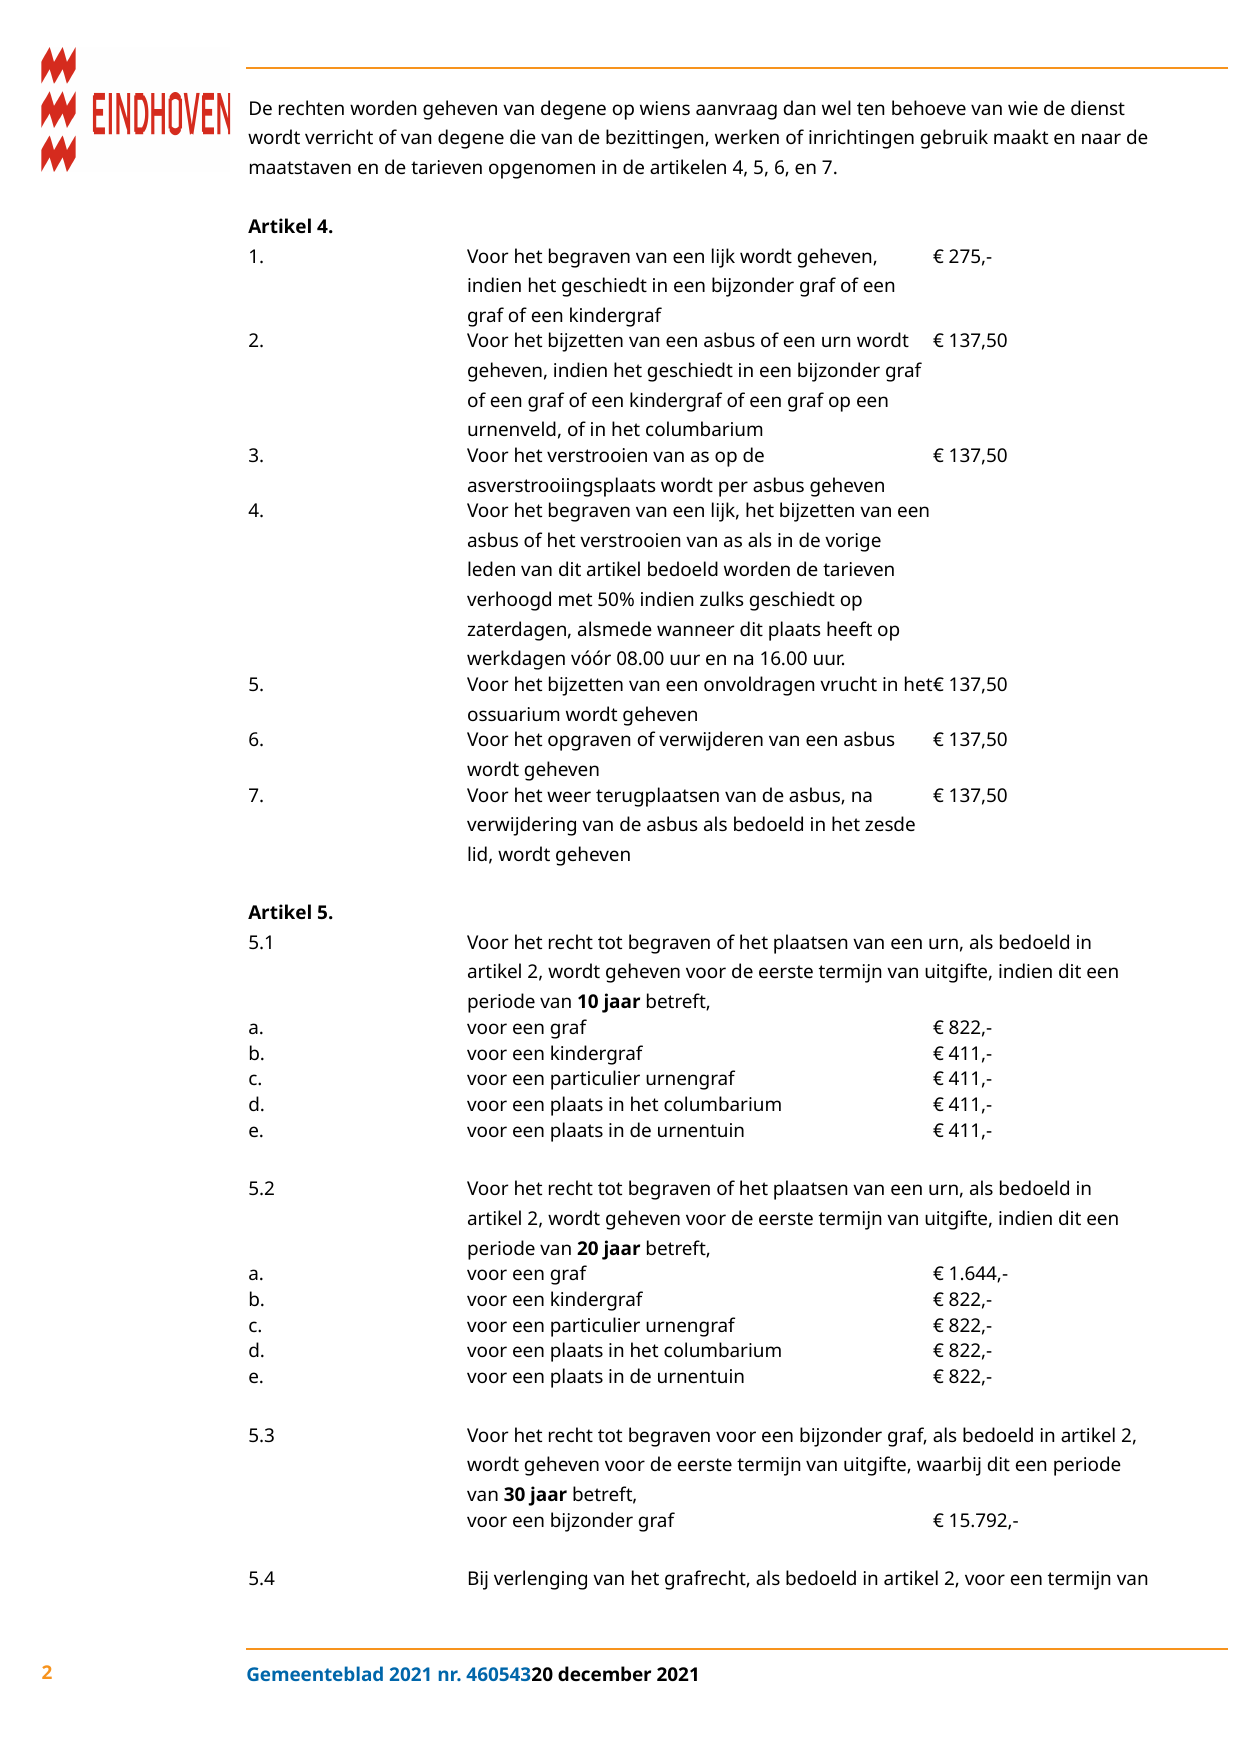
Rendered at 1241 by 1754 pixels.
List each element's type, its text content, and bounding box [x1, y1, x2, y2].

text Artikel 5. [248, 899, 1152, 925]
table_cell voor een particulier urnengraf [467, 1312, 933, 1338]
table_cell € 411,- [933, 1117, 1152, 1143]
table_cell € 411,- [933, 1066, 1152, 1091]
table_header 1. [248, 243, 467, 328]
table_cell € 822,- [933, 1312, 1152, 1338]
table_cell c. [248, 1312, 467, 1338]
table_cell 6. [248, 726, 467, 782]
table_header 5.1 [248, 929, 467, 1014]
table_cell e. [248, 1364, 467, 1389]
picture [41, 47, 231, 172]
table_cell voor een graf [467, 1261, 933, 1286]
table_cell € 137,50 [933, 726, 1152, 782]
table_cell voor een graf [467, 1014, 933, 1040]
table_cell b. [248, 1040, 467, 1066]
table_header 5.2 [248, 1176, 467, 1261]
table_header Voor het begraven van een lijk wordt geheven, indien het geschiedt in een bijzonder graf of een graf of een kindergraf [467, 243, 933, 328]
table_header 5.3 [248, 1422, 467, 1507]
table_cell voor een plaats in het columbarium [467, 1091, 933, 1117]
table_header Voor het recht tot begraven of het plaatsen van een urn, als bedoeld in artikel 2, wordt geheven voor de eerste termijn van uitgifte, indien dit een periode van 20 jaar betreft, [467, 1176, 1152, 1261]
table_cell € 822,- [933, 1014, 1152, 1040]
table_cell voor een particulier urnengraf [467, 1066, 933, 1091]
table_header Voor het recht tot begraven voor een bijzonder graf, als bedoeld in artikel 2, wordt geheven voor de eerste termijn van uitgifte, waarbij dit een periode van 30 jaar betreft, [467, 1422, 1152, 1507]
table_cell € 1.644,- [933, 1261, 1152, 1286]
table_cell voor een kindergraf [467, 1040, 933, 1066]
table_cell voor een plaats in de urnentuin [467, 1364, 933, 1389]
table_cell 2. [248, 328, 467, 442]
table_cell 5. [248, 671, 467, 726]
table_cell c. [248, 1066, 467, 1091]
table_cell 4. [248, 498, 467, 671]
text De rechten worden geheven van degene op wiens aanvraag dan wel ten behoeve van wie de dienst wordt verricht of van degene die van de bezittingen, werken of inrichtingen gebruik maakt en naar de maatstaven en de tarieven opgenomen in de artikelen 4, 5, 6, en 7. [248, 95, 1152, 180]
table_cell Voor het verstrooien van as op de asverstrooiingsplaats wordt per asbus geheven [467, 442, 933, 497]
table_cell € 822,- [933, 1286, 1152, 1312]
table_cell voor een bijzonder graf [467, 1507, 933, 1533]
table_cell € 15.792,- [933, 1507, 1152, 1533]
table_cell Voor het begraven van een lijk, het bijzetten van een asbus of het verstrooien van as als in de vorige leden van dit artikel bedoeld worden de tarieven verhoogd met 50% indien zulks geschiedt op zaterdagen, alsmede wanneer dit plaats heeft op werkdagen vóór 08.00 uur en na 16.00 uur. [467, 498, 933, 671]
table_cell Voor het bijzetten van een onvoldragen vrucht in het ossuarium wordt geheven [467, 671, 933, 726]
table_cell € 137,50 [933, 782, 1152, 867]
table_cell € 137,50 [933, 328, 1152, 442]
table_cell a. [248, 1261, 467, 1286]
table_header € 275,- [933, 243, 1152, 328]
text Artikel 4. [248, 213, 1152, 239]
table_cell e. [248, 1117, 467, 1143]
table_cell d. [248, 1338, 467, 1363]
table_header Voor het recht tot begraven of het plaatsen van een urn, als bedoeld in artikel 2, wordt geheven voor de eerste termijn van uitgifte, indien dit een periode van 10 jaar betreft, [467, 929, 1152, 1014]
table_cell Voor het weer terugplaatsen van de asbus, na verwijdering van de asbus als bedoeld in het zesde lid, wordt geheven [467, 782, 933, 867]
table_cell Voor het opgraven of verwijderen van een asbus wordt geheven [467, 726, 933, 782]
table_header Bij verlenging van het grafrecht, als bedoeld in artikel 2, voor een termijn van [467, 1566, 1152, 1591]
table_cell a. [248, 1014, 467, 1040]
table_cell voor een plaats in het columbarium [467, 1338, 933, 1363]
table_cell [248, 1507, 467, 1533]
table_cell € 822,- [933, 1338, 1152, 1363]
table_cell [933, 498, 1152, 671]
table_cell € 822,- [933, 1364, 1152, 1389]
table_cell b. [248, 1286, 467, 1312]
table_cell € 411,- [933, 1040, 1152, 1066]
table_cell Voor het bijzetten van een asbus of een urn wordt geheven, indien het geschiedt in een bijzonder graf of een graf of een kindergraf of een graf op een urnenveld, of in het columbarium [467, 328, 933, 442]
table_header 5.4 [248, 1566, 467, 1591]
table_cell € 411,- [933, 1091, 1152, 1117]
table_cell € 137,50 [933, 671, 1152, 726]
table_cell 7. [248, 782, 467, 867]
table_cell voor een kindergraf [467, 1286, 933, 1312]
table_cell € 137,50 [933, 442, 1152, 497]
table_cell voor een plaats in de urnentuin [467, 1117, 933, 1143]
table_cell d. [248, 1091, 467, 1117]
table_cell 3. [248, 442, 467, 497]
